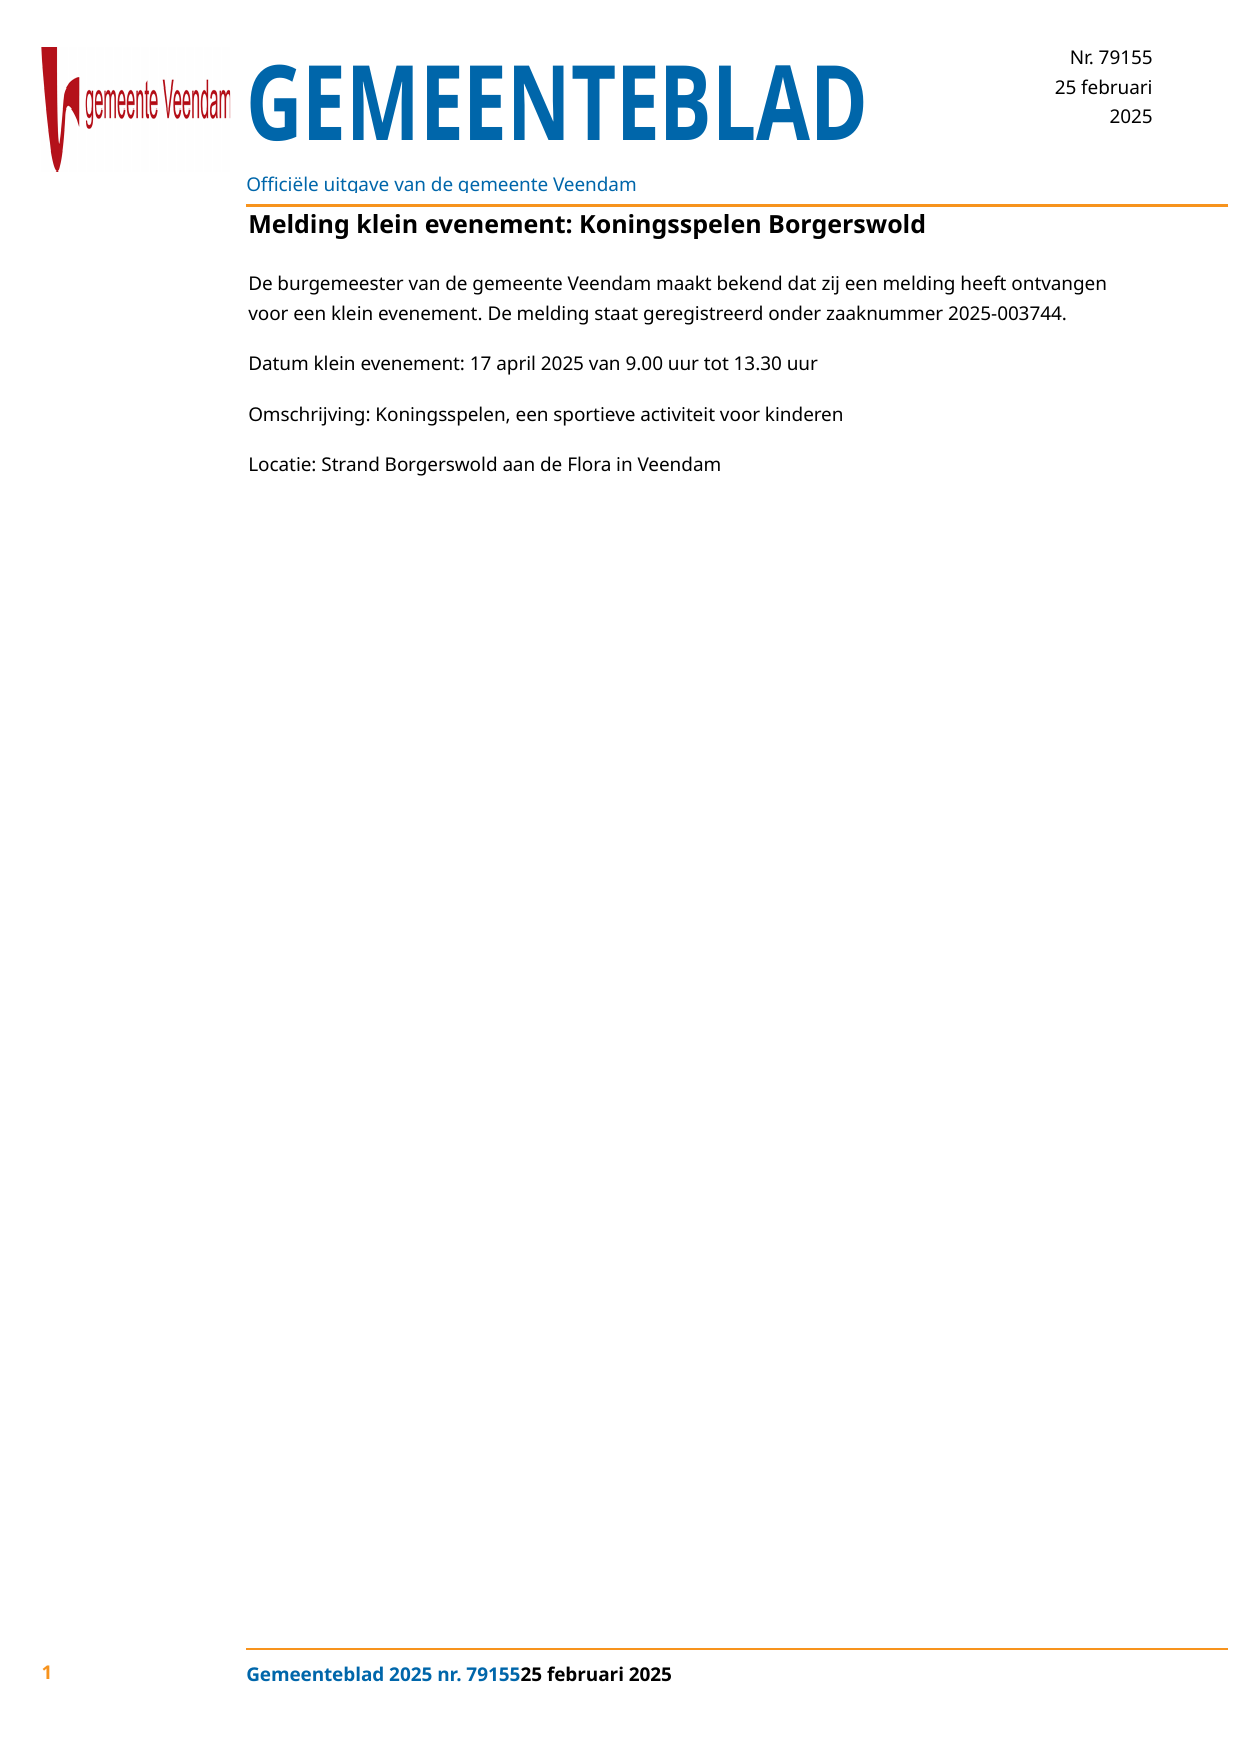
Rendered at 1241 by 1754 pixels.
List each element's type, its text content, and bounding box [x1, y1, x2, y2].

text Datum klein evenement: 17 april 2025 van 9.00 uur tot 13.30 uur [248, 350, 1152, 376]
text Melding klein evenement: Koningsspelen Borgerswold [248, 207, 1152, 241]
text Locatie: Strand Borgerswold aan de Flora in Veendam [248, 451, 1152, 477]
text Omschrijving: Koningsspelen, een sportieve activiteit voor kinderen [248, 401, 1152, 426]
picture [41, 47, 231, 172]
text De burgemeester van de gemeente Veendam maakt bekend dat zij een melding heeft ontvangen voor een klein evenement. De melding staat geregistreerd onder zaaknummer 2025-003744. [248, 270, 1152, 326]
